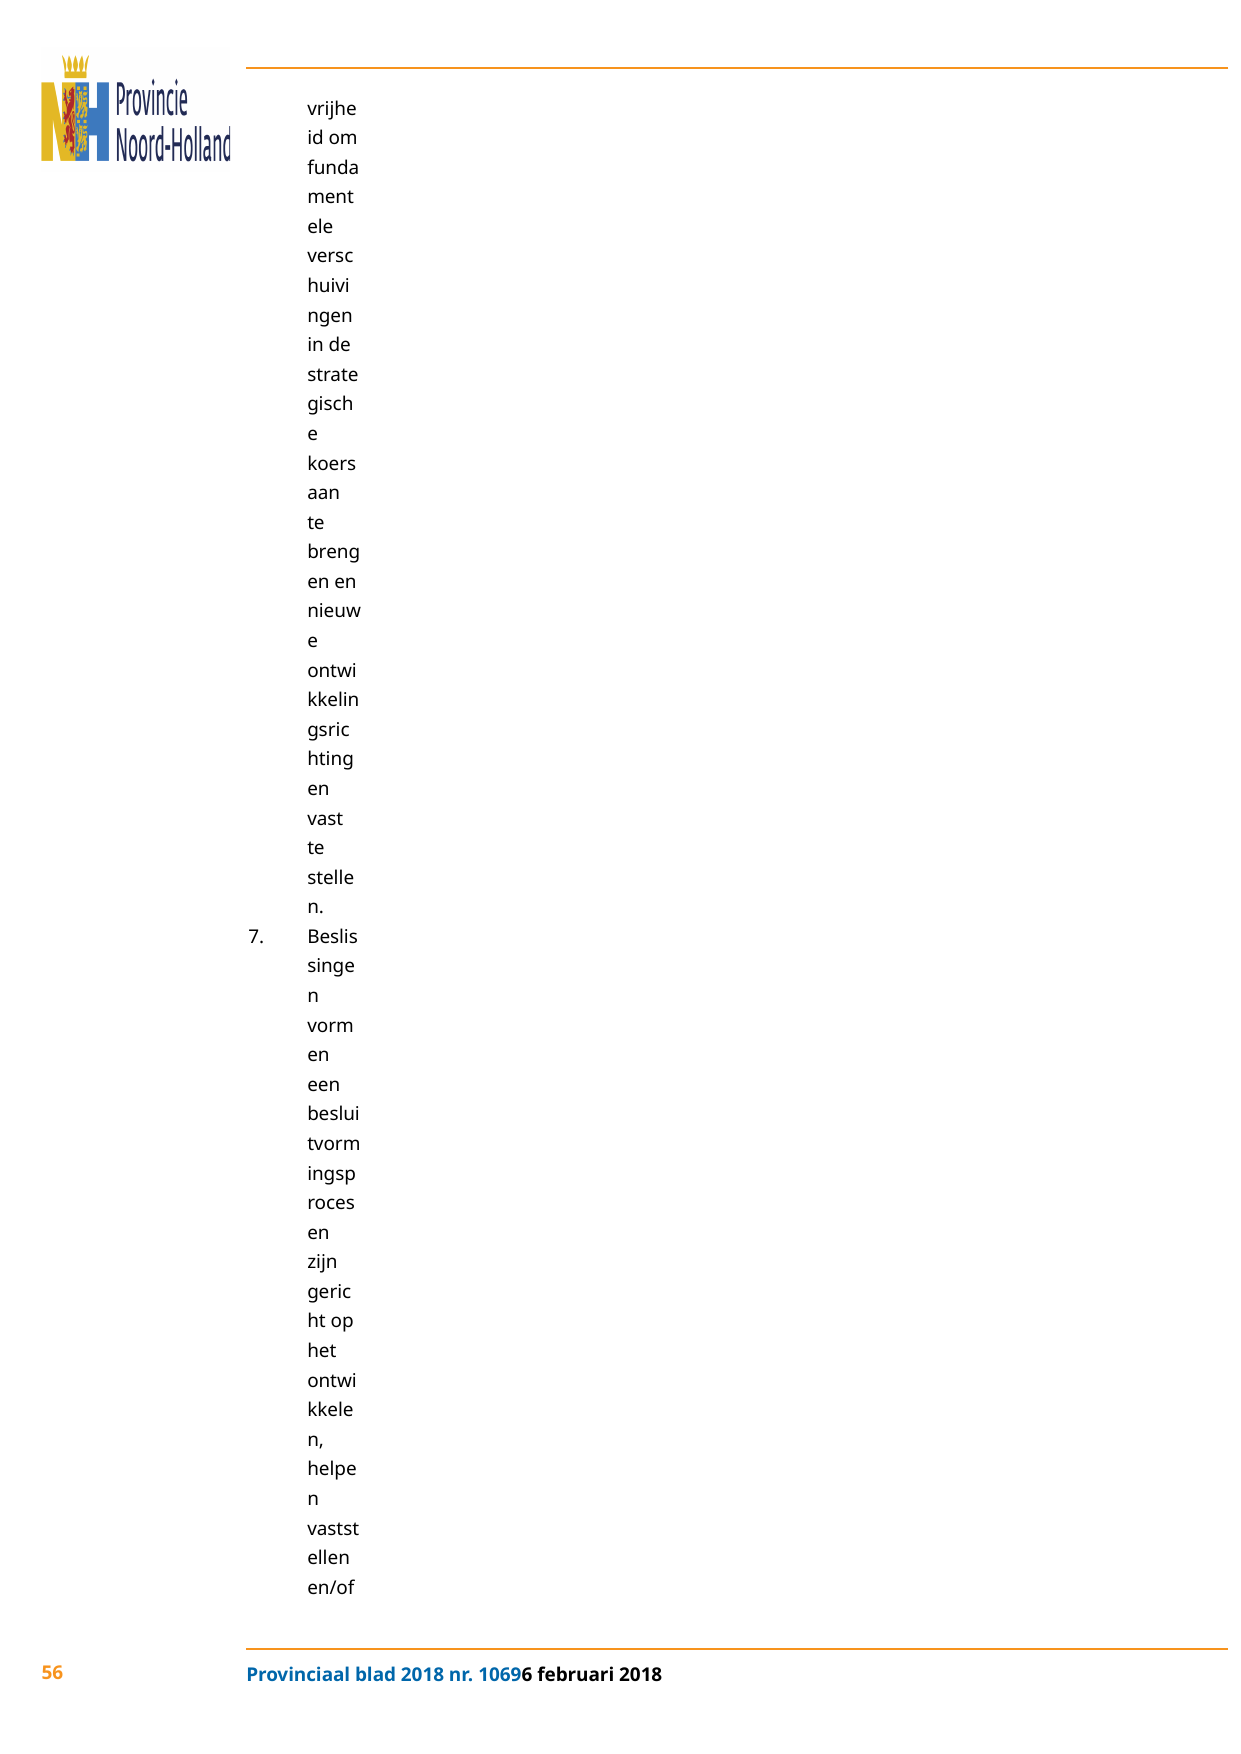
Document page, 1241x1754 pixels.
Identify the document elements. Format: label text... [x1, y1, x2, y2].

table_cell [361, 95, 474, 1600]
table_cell [1039, 95, 1152, 1600]
table_cell [700, 95, 813, 1600]
table_cell [813, 95, 926, 1600]
table_cell [474, 95, 587, 1600]
table_cell vrijheid om fundamentele verschuivingen in de strategische koers aan te brengen en nieuwe ontwikkelingsrichtingen vast te stellen. Beslissingen vormen een besluitvormingsproces en zijn gericht op het ontwikkelen, helpen vaststellen en/of [248, 95, 361, 1600]
picture [41, 47, 231, 172]
table_cell [926, 95, 1038, 1600]
table_cell [587, 95, 700, 1600]
